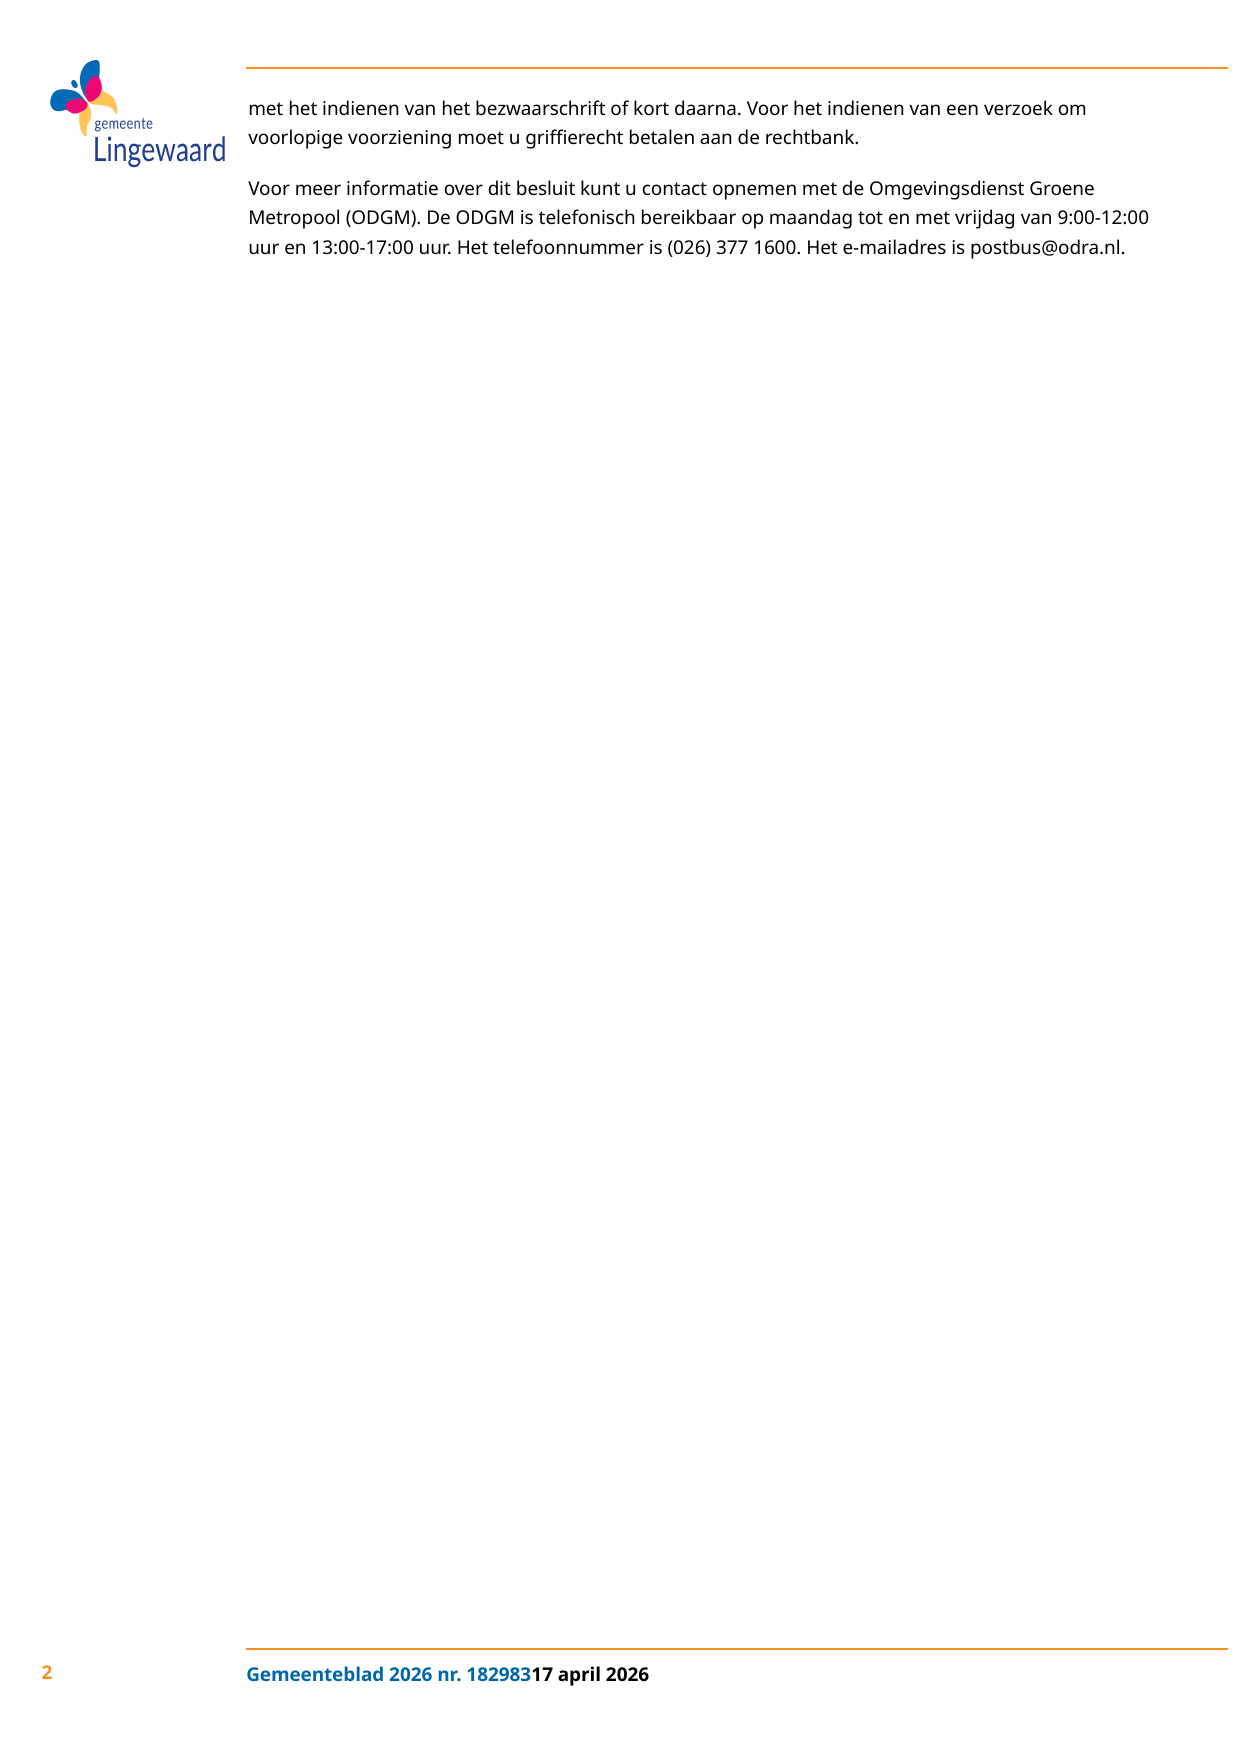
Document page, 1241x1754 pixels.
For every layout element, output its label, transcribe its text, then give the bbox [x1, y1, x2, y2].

text Voor meer informatie over dit besluit kunt u contact opnemen met de Omgevingsdienst Groene Metropool (ODGM). De ODGM is telefonisch bereikbaar op maandag tot en met vrijdag van 9:00-12:00 uur en 13:00-17:00 uur. Het telefoonnummer is (026) 377 1600. Het e-mailadres is postbus@odra.nl. [248, 175, 1152, 260]
text met het indienen van het bezwaarschrift of kort daarna. Voor het indienen van een verzoek om voorlopige voorziening moet u griffierecht betalen aan de rechtbank. [248, 95, 1152, 150]
picture [41, 47, 231, 172]
